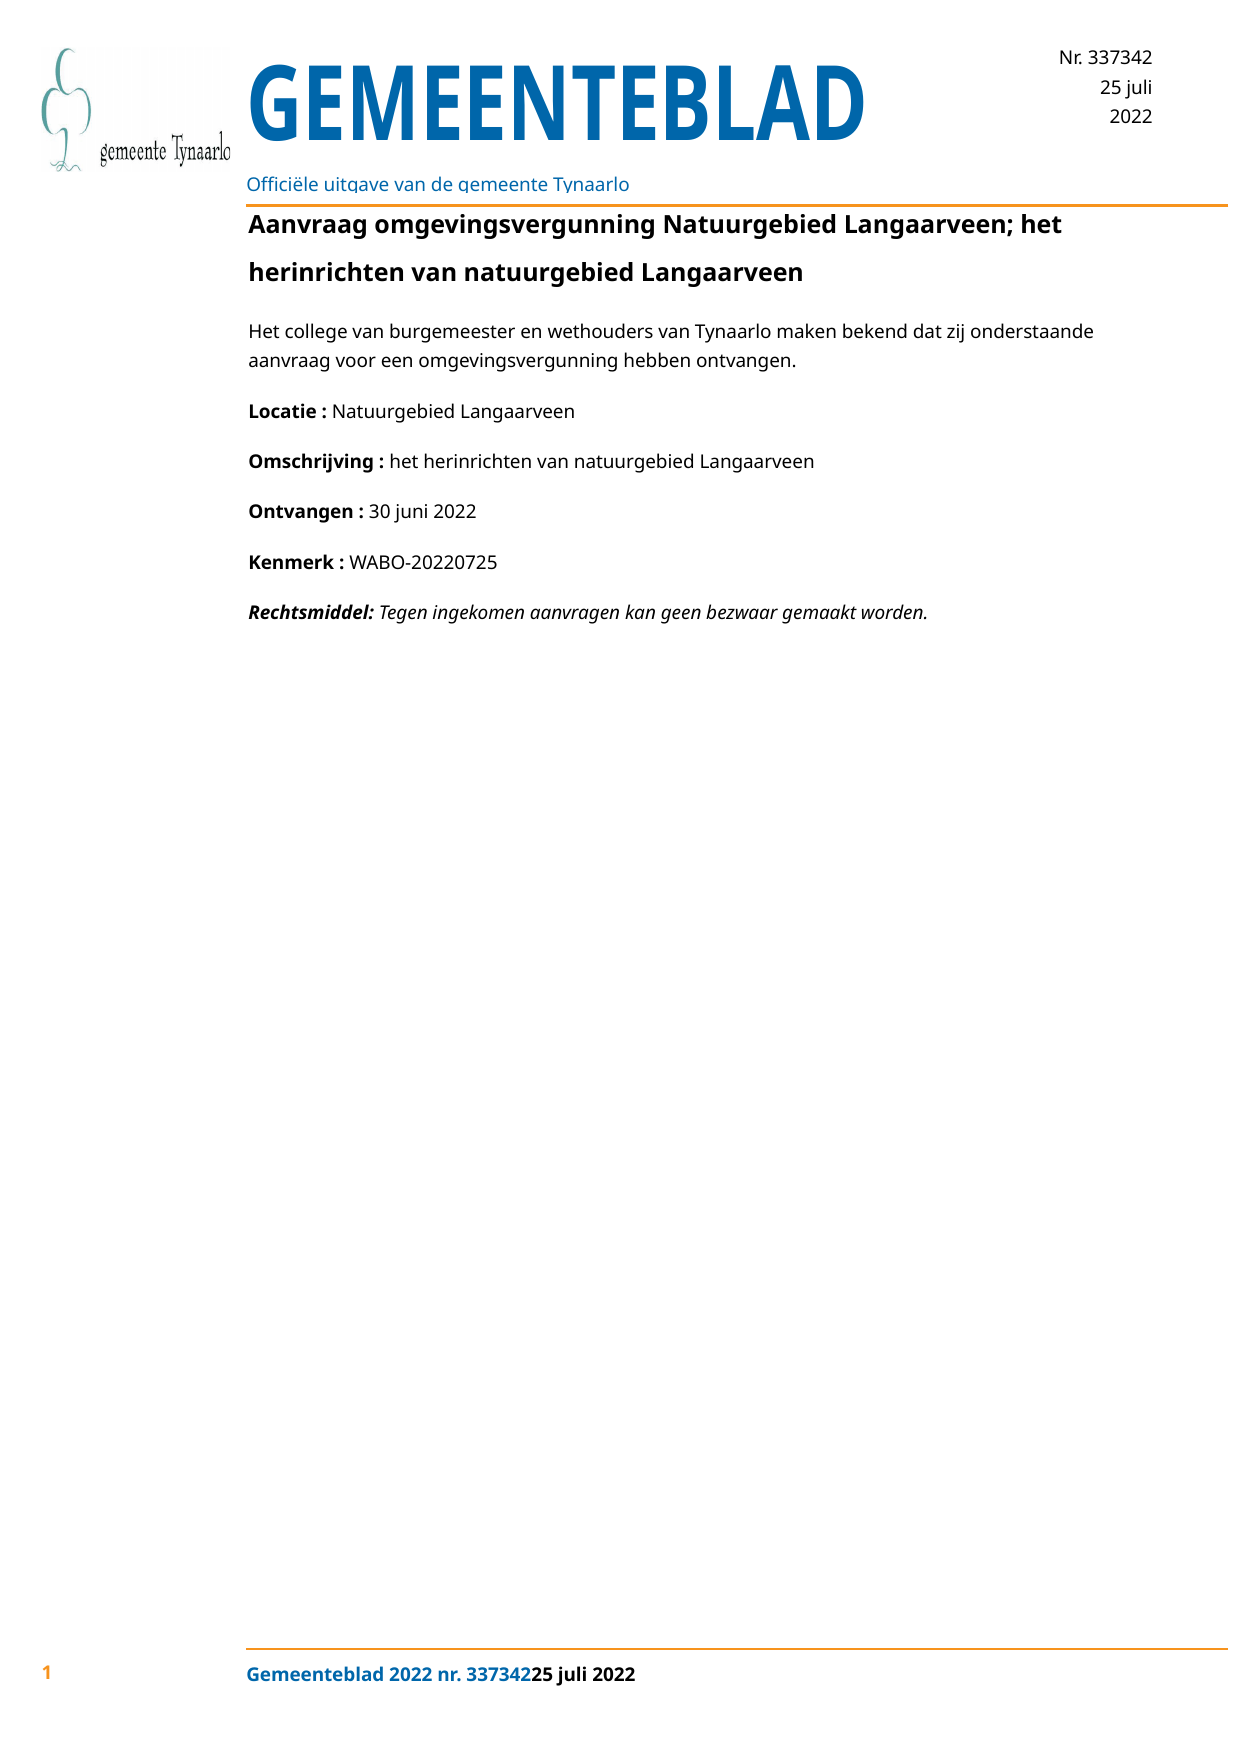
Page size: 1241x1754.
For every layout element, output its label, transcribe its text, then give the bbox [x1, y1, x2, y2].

text Ontvangen : 30 juni 2022 [248, 499, 1152, 524]
text Omschrijving : het herinrichten van natuurgebied Langaarveen [248, 448, 1152, 474]
text Kenmerk : WABO-20220725 [248, 549, 1152, 575]
text Locatie : Natuurgebied Langaarveen [248, 398, 1152, 424]
text Aanvraag omgevingsvergunning Natuurgebied Langaarveen; het herinrichten van natuurgebied Langaarveen [248, 207, 1152, 288]
text Rechtsmiddel: Tegen ingekomen aanvragen kan geen bezwaar gemaakt worden. [248, 599, 1152, 625]
text Het college van burgemeester en wethouders van Tynaarlo maken bekend dat zij onderstaande aanvraag voor een omgevingsvergunning hebben ontvangen. [248, 318, 1152, 373]
picture [41, 47, 231, 172]
